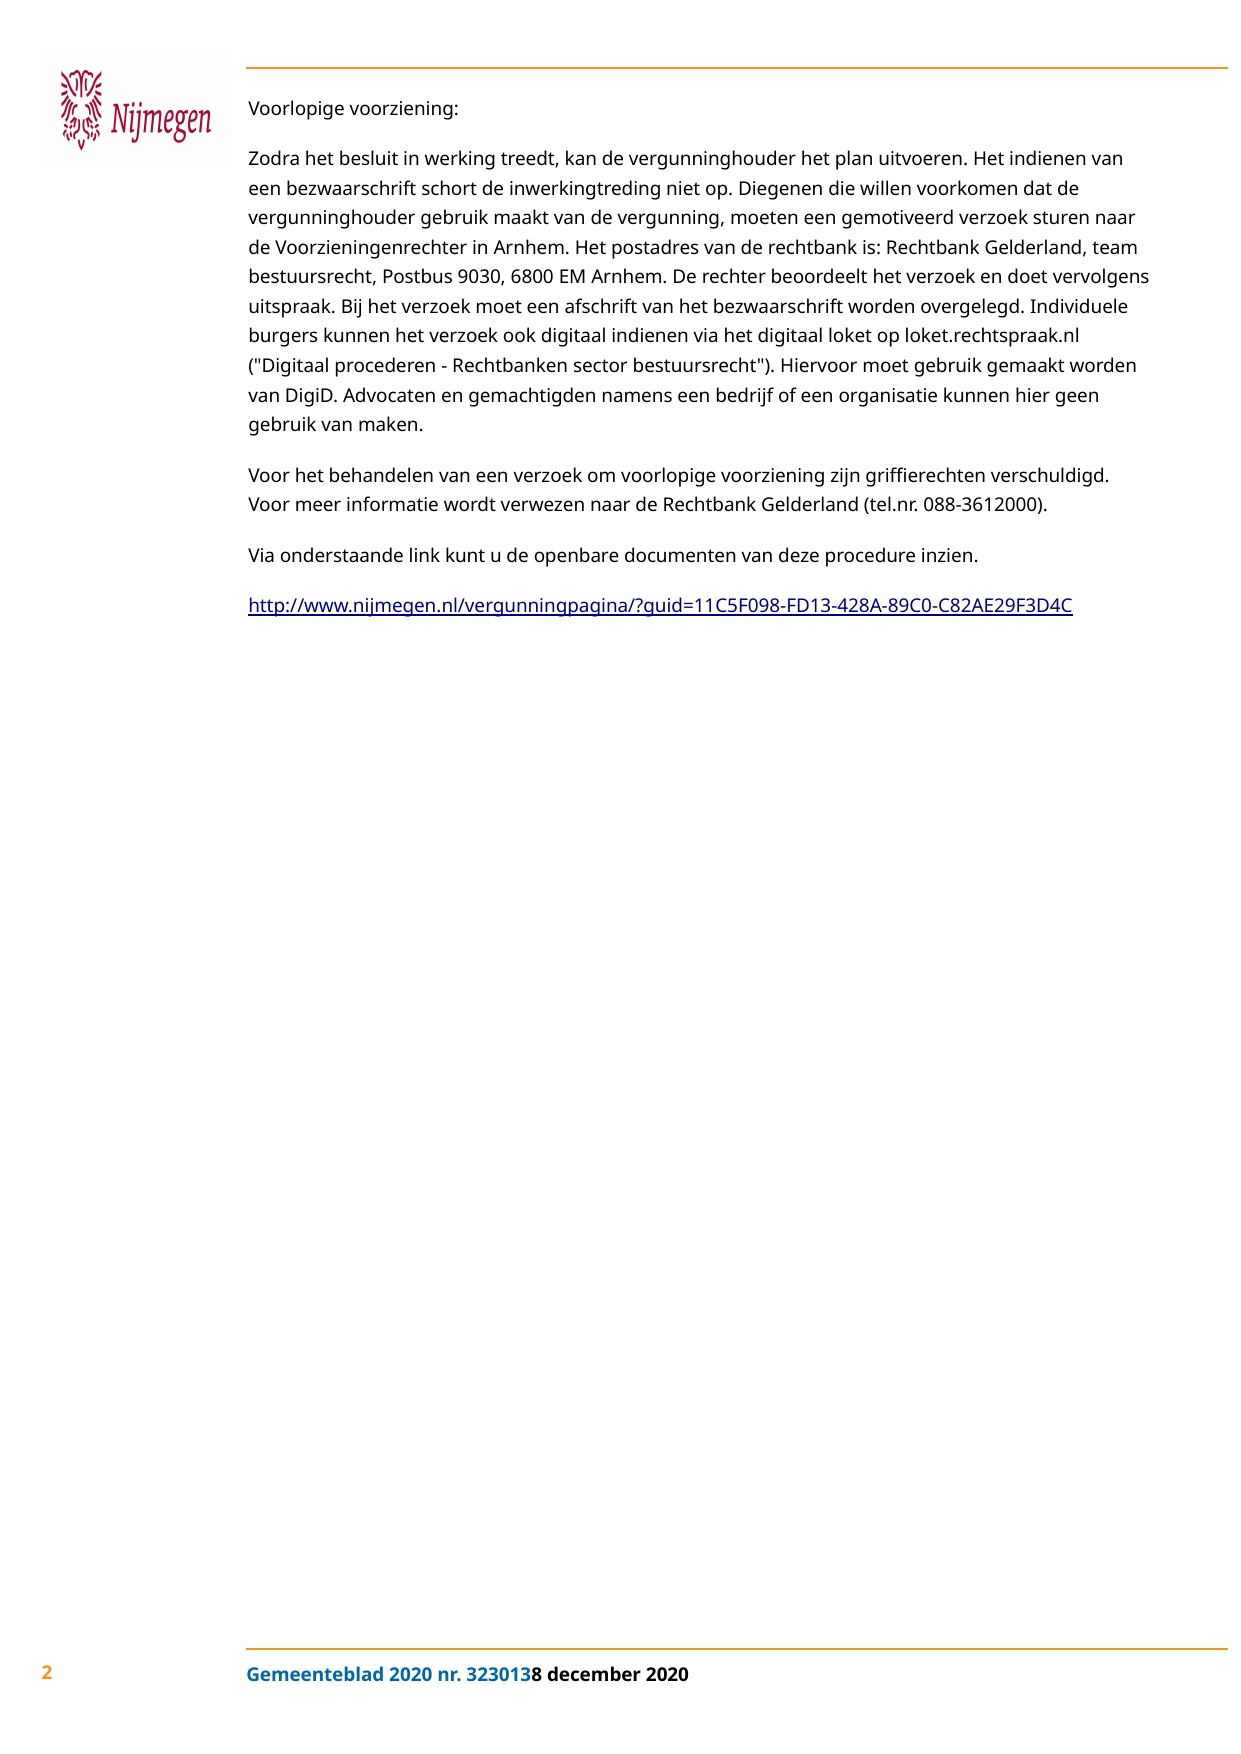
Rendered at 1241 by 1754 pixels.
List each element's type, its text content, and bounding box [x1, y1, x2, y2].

text Zodra het besluit in werking treedt, kan de vergunninghouder het plan uitvoeren. Het indienen van een bezwaarschrift schort de inwerkingtreding niet op. Diegenen die willen voorkomen dat de vergunninghouder gebruik maakt van de vergunning, moeten een gemotiveerd verzoek sturen naar de Voorzieningenrechter in Arnhem. Het postadres van de rechtbank is: Rechtbank Gelderland, team bestuursrecht, Postbus 9030, 6800 EM Arnhem. De rechter beoordeelt het verzoek en doet vervolgens uitspraak. Bij het verzoek moet een afschrift van het bezwaarschrift worden overgelegd. Individuele burgers kunnen het verzoek ook digitaal indienen via het digitaal loket op loket.rechtspraak.nl ("Digitaal procederen - Rechtbanken sector bestuursrecht"). Hiervoor moet gebruik gemaakt worden van DigiD. Advocaten en gemachtigden namens een bedrijf of een organisatie kunnen hier geen gebruik van maken. [248, 145, 1152, 437]
text Voor het behandelen van een verzoek om voorlopige voorziening zijn griffierechten verschuldigd. Voor meer informatie wordt verwezen naar de Rechtbank Gelderland (tel.nr. 088-3612000). [248, 462, 1152, 517]
text Via onderstaande link kunt u de openbare documenten van deze procedure inzien. [248, 542, 1152, 568]
picture [41, 47, 231, 172]
text http://www.nijmegen.nl/vergunningpagina/?guid=11C5F098-FD13-428A-89C0-C82AE29F3D4C [248, 592, 1152, 618]
text Voorlopige voorziening: [248, 95, 1152, 121]
